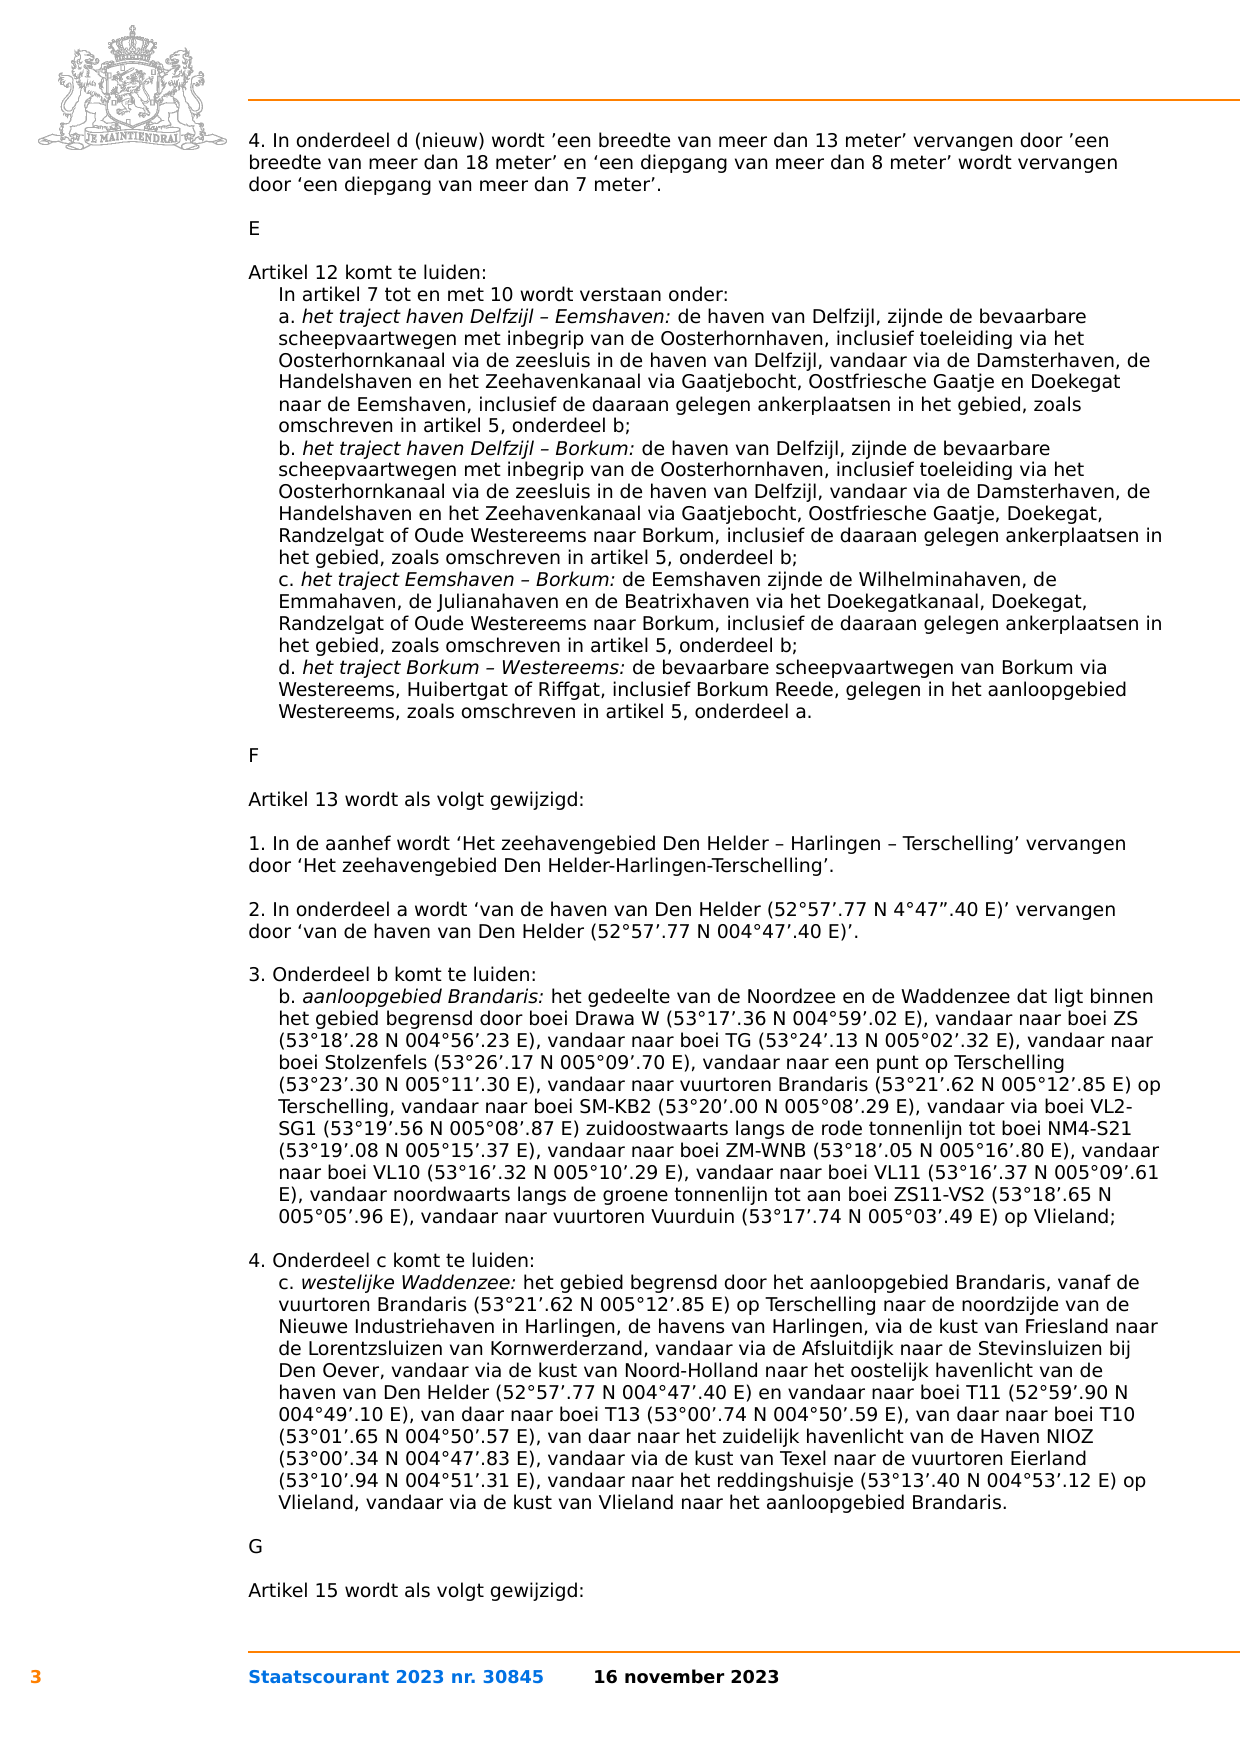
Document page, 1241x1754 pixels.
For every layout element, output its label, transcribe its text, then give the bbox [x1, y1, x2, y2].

text a. het traject haven Delfzijl – Eemshaven: de haven van Delfzijl, zijnde de bevaarbare scheepvaartwegen met inbegrip van de Oosterhornhaven, inclusief toeleiding via het Oosterhornkanaal via de zeesluis in de haven van Delfzijl, vandaar via de Damsterhaven, de Handelshaven en het Zeehavenkanaal via Gaatjebocht, Oostfriesche Gaatje en Doekegat naar de Eemshaven, inclusief de daaraan gelegen ankerplaatsen in het gebied, zoals omschreven in artikel 5, onderdeel b; [278, 306, 1163, 437]
text Artikel 15 wordt als volgt gewijzigd: [248, 1579, 1163, 1601]
text G [248, 1536, 1163, 1558]
text b. aanloopgebied Brandaris: het gedeelte van de Noordzee en de Waddenzee dat ligt binnen het gebied begrensd door boei Drawa W (53°17’.36 N 004°59’.02 E), vandaar naar boei ZS (53°18’.28 N 004°56’.23 E), vandaar naar boei TG (53°24’.13 N 005°02’.32 E), vandaar naar boei Stolzenfels (53°26’.17 N 005°09’.70 E), vandaar naar een punt op Terschelling (53°23’.30 N 005°11’.30 E), vandaar naar vuurtoren Brandaris (53°21’.62 N 005°12’.85 E) op Terschelling, vandaar naar boei SM-KB2 (53°20’.00 N 005°08’.29 E), vandaar via boei VL2-SG1 (53°19’.56 N 005°08’.87 E) zuidoostwaarts langs de rode tonnenlijn tot boei NM4-S21 (53°19’.08 N 005°15’.37 E), vandaar naar boei ZM-WNB (53°18’.05 N 005°16’.80 E), vandaar naar boei VL10 (53°16’.32 N 005°10’.29 E), vandaar naar boei VL11 (53°16’.37 N 005°09’.61 E), vandaar noordwaarts langs de groene tonnenlijn tot aan boei ZS11-VS2 (53°18’.65 N 005°05’.96 E), vandaar naar vuurtoren Vuurduin (53°17’.74 N 005°03’.49 E) op Vlieland; [278, 986, 1163, 1228]
text 3. Onderdeel b komt te luiden: [248, 964, 1163, 986]
text Artikel 13 wordt als volgt gewijzigd: [248, 789, 1163, 811]
text c. westelijke Waddenzee: het gebied begrensd door het aanloopgebied Brandaris, vanaf de vuurtoren Brandaris (53°21’.62 N 005°12’.85 E) op Terschelling naar de noordzijde van de Nieuwe Industriehaven in Harlingen, de havens van Harlingen, via de kust van Friesland naar de Lorentzsluizen van Kornwerderzand, vandaar via de Afsluitdijk naar de Stevinsluizen bij Den Oever, vandaar via de kust van Noord-Holland naar het oostelijk havenlicht van de haven van Den Helder (52°57’.77 N 004°47’.40 E) en vandaar naar boei T11 (52°59’.90 N 004°49’.10 E), van daar naar boei T13 (53°00’.74 N 004°50’.59 E), van daar naar boei T10 (53°01’.65 N 004°50’.57 E), van daar naar het zuidelijk havenlicht van de Haven NIOZ (53°00’.34 N 004°47’.83 E), vandaar via de kust van Texel naar de vuurtoren Eierland (53°10’.94 N 004°51’.31 E), vandaar naar het reddingshuisje (53°13’.40 N 004°53’.12 E) op Vlieland, vandaar via de kust van Vlieland naar het aanloopgebied Brandaris. [278, 1272, 1163, 1514]
text d. het traject Borkum – Westereems: de bevaarbare scheepvaartwegen van Borkum via Westereems, Huibertgat of Riffgat, inclusief Borkum Reede, gelegen in het aanloopgebied Westereems, zoals omschreven in artikel 5, onderdeel a. [278, 657, 1163, 723]
text Artikel 12 komt te luiden: [248, 262, 1163, 283]
text 4. In onderdeel d (nieuw) wordt ’een breedte van meer dan 13 meter’ vervangen door ’een breedte van meer dan 18 meter’ en ‘een diepgang van meer dan 8 meter’ wordt vervangen door ‘een diepgang van meer dan 7 meter’. [248, 130, 1163, 196]
text F [248, 745, 1163, 767]
text c. het traject Eemshaven – Borkum: de Eemshaven zijnde de Wilhelminahaven, de Emmahaven, de Julianahaven en de Beatrixhaven via het Doekegatkanaal, Doekegat, Randzelgat of Oude Westereems naar Borkum, inclusief de daaraan gelegen ankerplaatsen in het gebied, zoals omschreven in artikel 5, onderdeel b; [278, 569, 1163, 657]
text 1. In de aanhef wordt ‘Het zeehavengebied Den Helder – Harlingen – Terschelling’ vervangen door ‘Het zeehavengebied Den Helder-Harlingen-Terschelling’. [248, 833, 1163, 877]
text E [248, 218, 1163, 240]
text 2. In onderdeel a wordt ‘van de haven van Den Helder (52°57’.77 N 4°47”.40 E)’ vervangen door ‘van de haven van Den Helder (52°57’.77 N 004°47’.40 E)’. [248, 898, 1163, 942]
text In artikel 7 tot en met 10 wordt verstaan onder: [278, 283, 1163, 306]
text 4. Onderdeel c komt te luiden: [248, 1250, 1163, 1272]
picture [38, 25, 227, 150]
text b. het traject haven Delfzijl – Borkum: de haven van Delfzijl, zijnde de bevaarbare scheepvaartwegen met inbegrip van de Oosterhornhaven, inclusief toeleiding via het Oosterhornkanaal via de zeesluis in de haven van Delfzijl, vandaar via de Damsterhaven, de Handelshaven en het Zeehavenkanaal via Gaatjebocht, Oostfriesche Gaatje, Doekegat, Randzelgat of Oude Westereems naar Borkum, inclusief de daaraan gelegen ankerplaatsen in het gebied, zoals omschreven in artikel 5, onderdeel b; [278, 437, 1163, 569]
